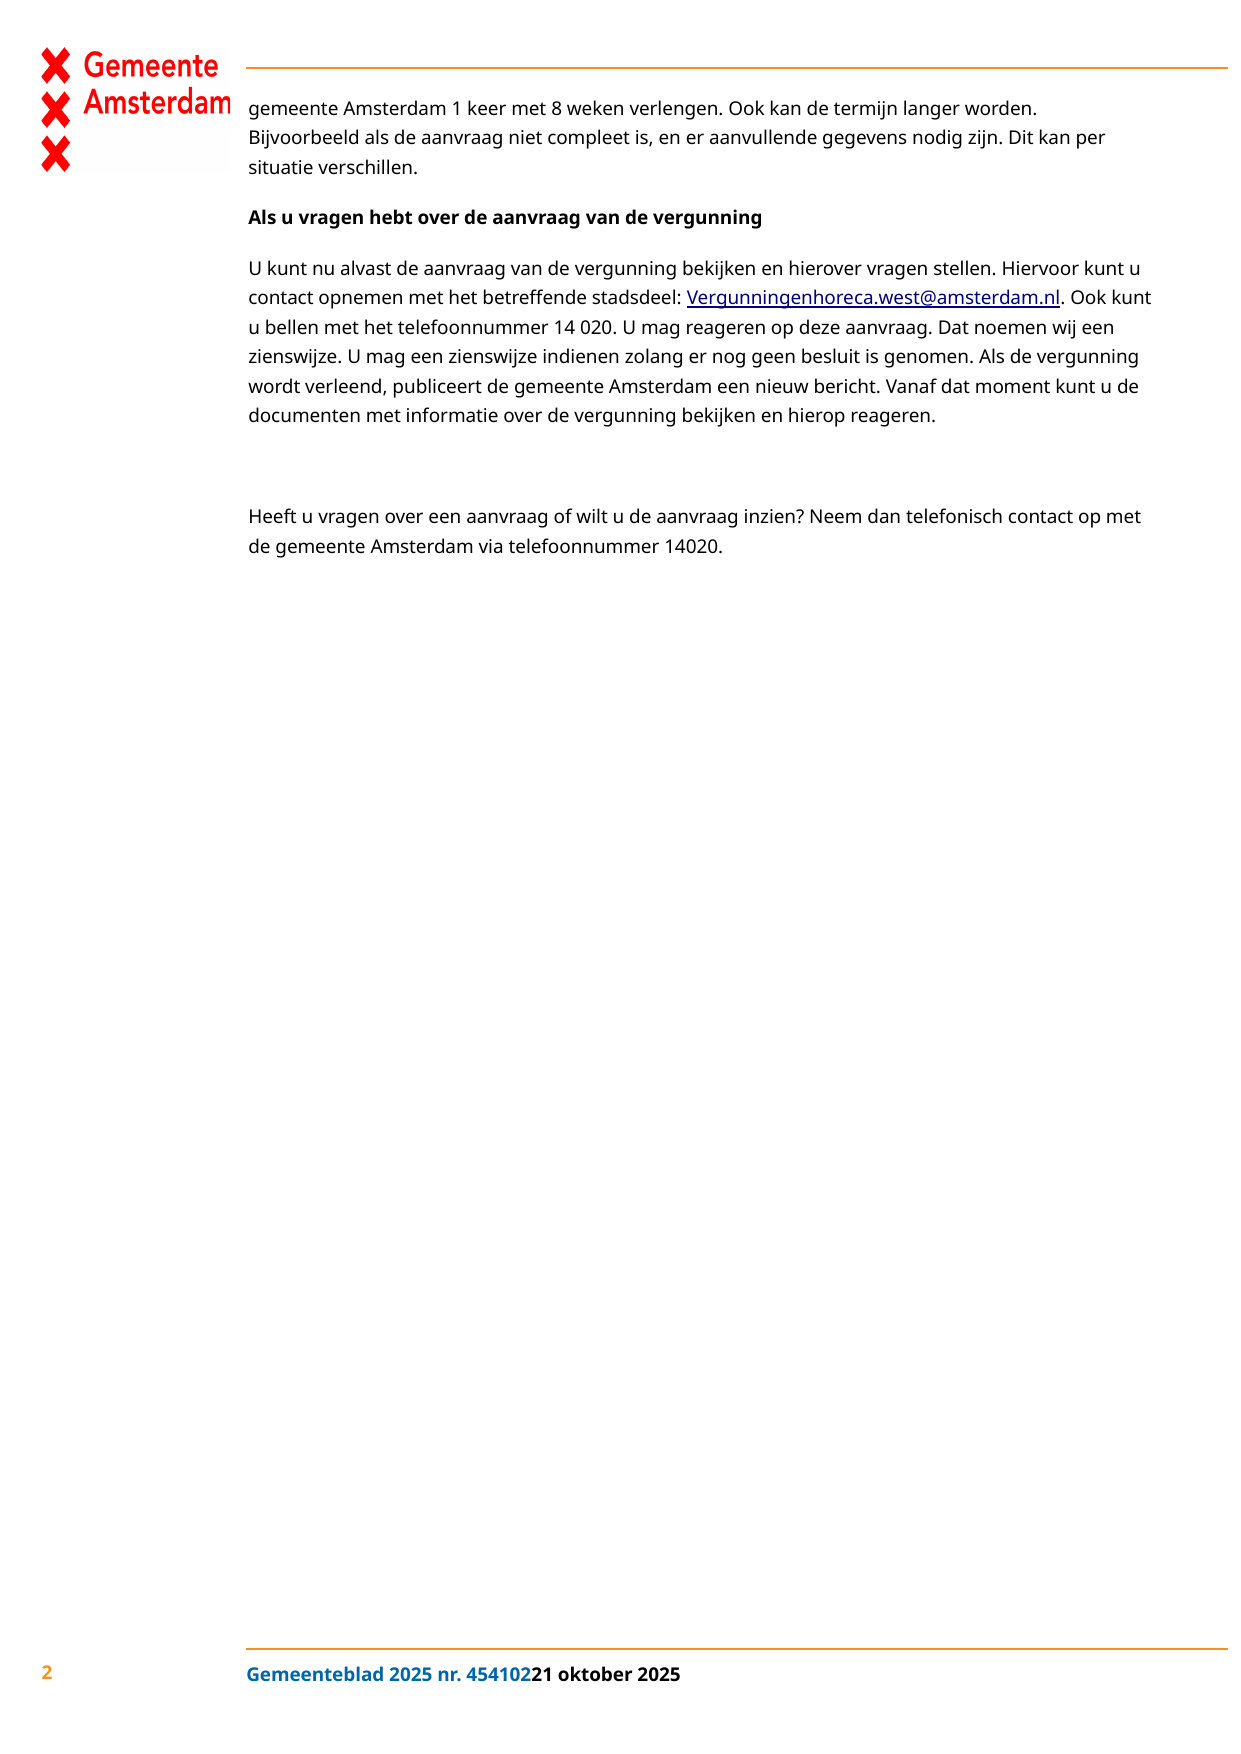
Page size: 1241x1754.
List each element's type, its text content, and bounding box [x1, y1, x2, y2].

text Als u vragen hebt over de aanvraag van de vergunning [248, 204, 1152, 230]
text U kunt nu alvast de aanvraag van de vergunning bekijken en hierover vragen stellen. Hiervoor kunt u contact opnemen met het betreffende stadsdeel: Vergunningenhoreca.west@amsterdam.nl. Ook kunt u bellen met het telefoonnummer 14 020. U mag reageren op deze aanvraag. Dat noemen wij een zienswijze. U mag een zienswijze indienen zolang er nog geen besluit is genomen. Als de vergunning wordt verleend, publiceert de gemeente Amsterdam een nieuw bericht. Vanaf dat moment kunt u de documenten met informatie over de vergunning bekijken en hierop reageren. [248, 255, 1152, 428]
picture [41, 47, 231, 172]
text Heeft u vragen over een aanvraag of wilt u de aanvraag inzien? Neem dan telefonisch contact op met de gemeente Amsterdam via telefoonnummer 14020. [248, 503, 1152, 559]
text gemeente Amsterdam 1 keer met 8 weken verlengen. Ook kan de termijn langer worden. Bijvoorbeeld als de aanvraag niet compleet is, en er aanvullende gegevens nodig zijn. Dit kan per situatie verschillen. [248, 95, 1152, 180]
